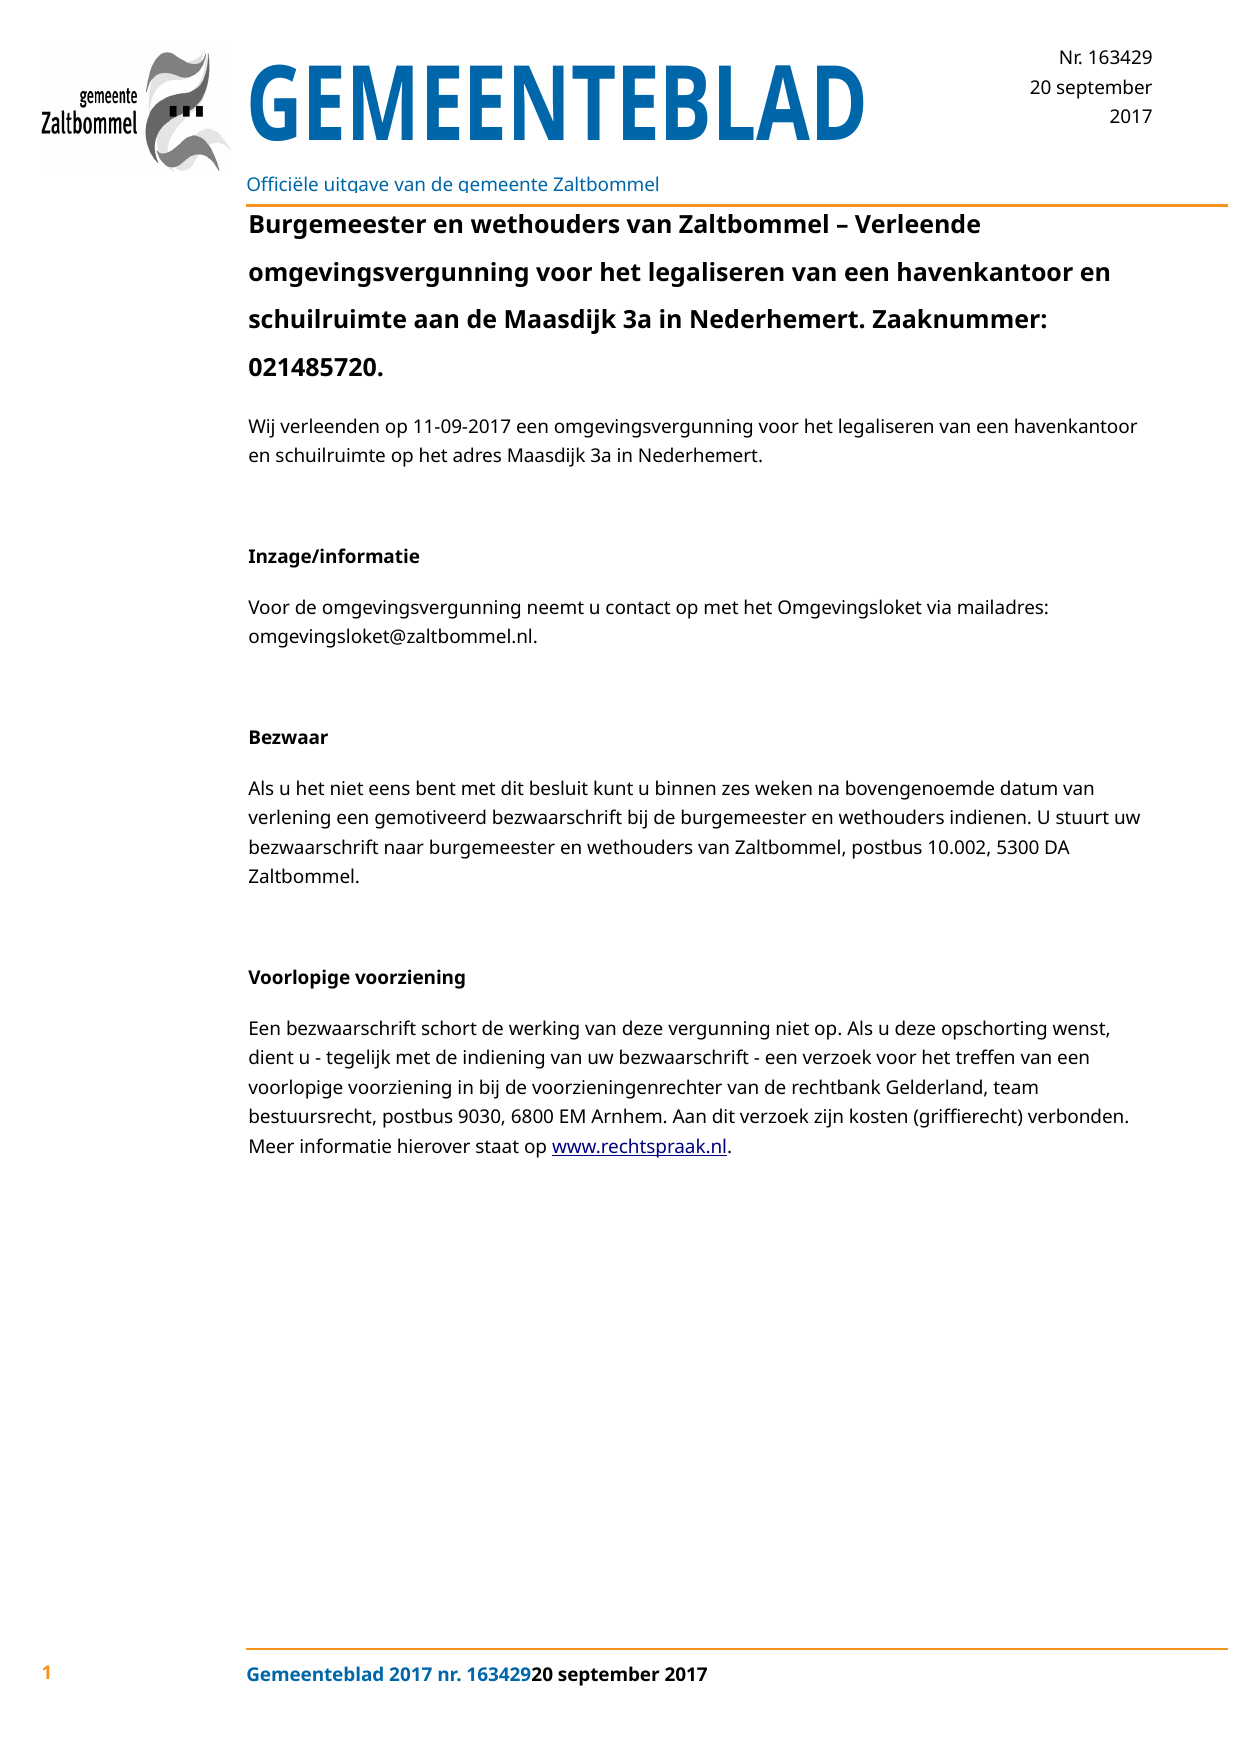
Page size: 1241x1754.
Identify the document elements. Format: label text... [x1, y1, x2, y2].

text Als u het niet eens bent met dit besluit kunt u binnen zes weken na bovengenoemde datum van verlening een gemotiveerd bezwaarschrift bij de burgemeester en wethouders indienen. U stuurt uw bezwaarschrift naar burgemeester en wethouders van Zaltbommel, postbus 10.002, 5300 DA Zaltbommel. [248, 775, 1152, 889]
text Voorlopige voorziening [248, 964, 1152, 990]
text Burgemeester en wethouders van Zaltbommel – Verleende omgevingsvergunning voor het legaliseren van een havenkantoor en schuilruimte aan de Maasdijk 3a in Nederhemert. Zaaknummer: 021485720. [248, 207, 1152, 384]
picture [41, 47, 231, 172]
text Een bezwaarschrift schort de werking van deze vergunning niet op. Als u deze opschorting wenst, dient u - tegelijk met de indiening van uw bezwaarschrift - een verzoek voor het treffen van een voorlopige voorziening in bij de voorzieningenrechter van de rechtbank Gelderland, team bestuursrecht, postbus 9030, 6800 EM Arnhem. Aan dit verzoek zijn kosten (griffierecht) verbonden. Meer informatie hierover staat op www.rechtspraak.nl. [248, 1015, 1152, 1159]
text Wij verleenden op 11-09-2017 een omgevingsvergunning voor het legaliseren van een havenkantoor en schuilruimte op het adres Maasdijk 3a in Nederhemert. [248, 413, 1152, 468]
text Bezwaar [248, 724, 1152, 750]
text Inzage/informatie [248, 543, 1152, 569]
text Voor de omgevingsvergunning neemt u contact op met het Omgevingsloket via mailadres: omgevingsloket@zaltbommel.nl. [248, 594, 1152, 649]
